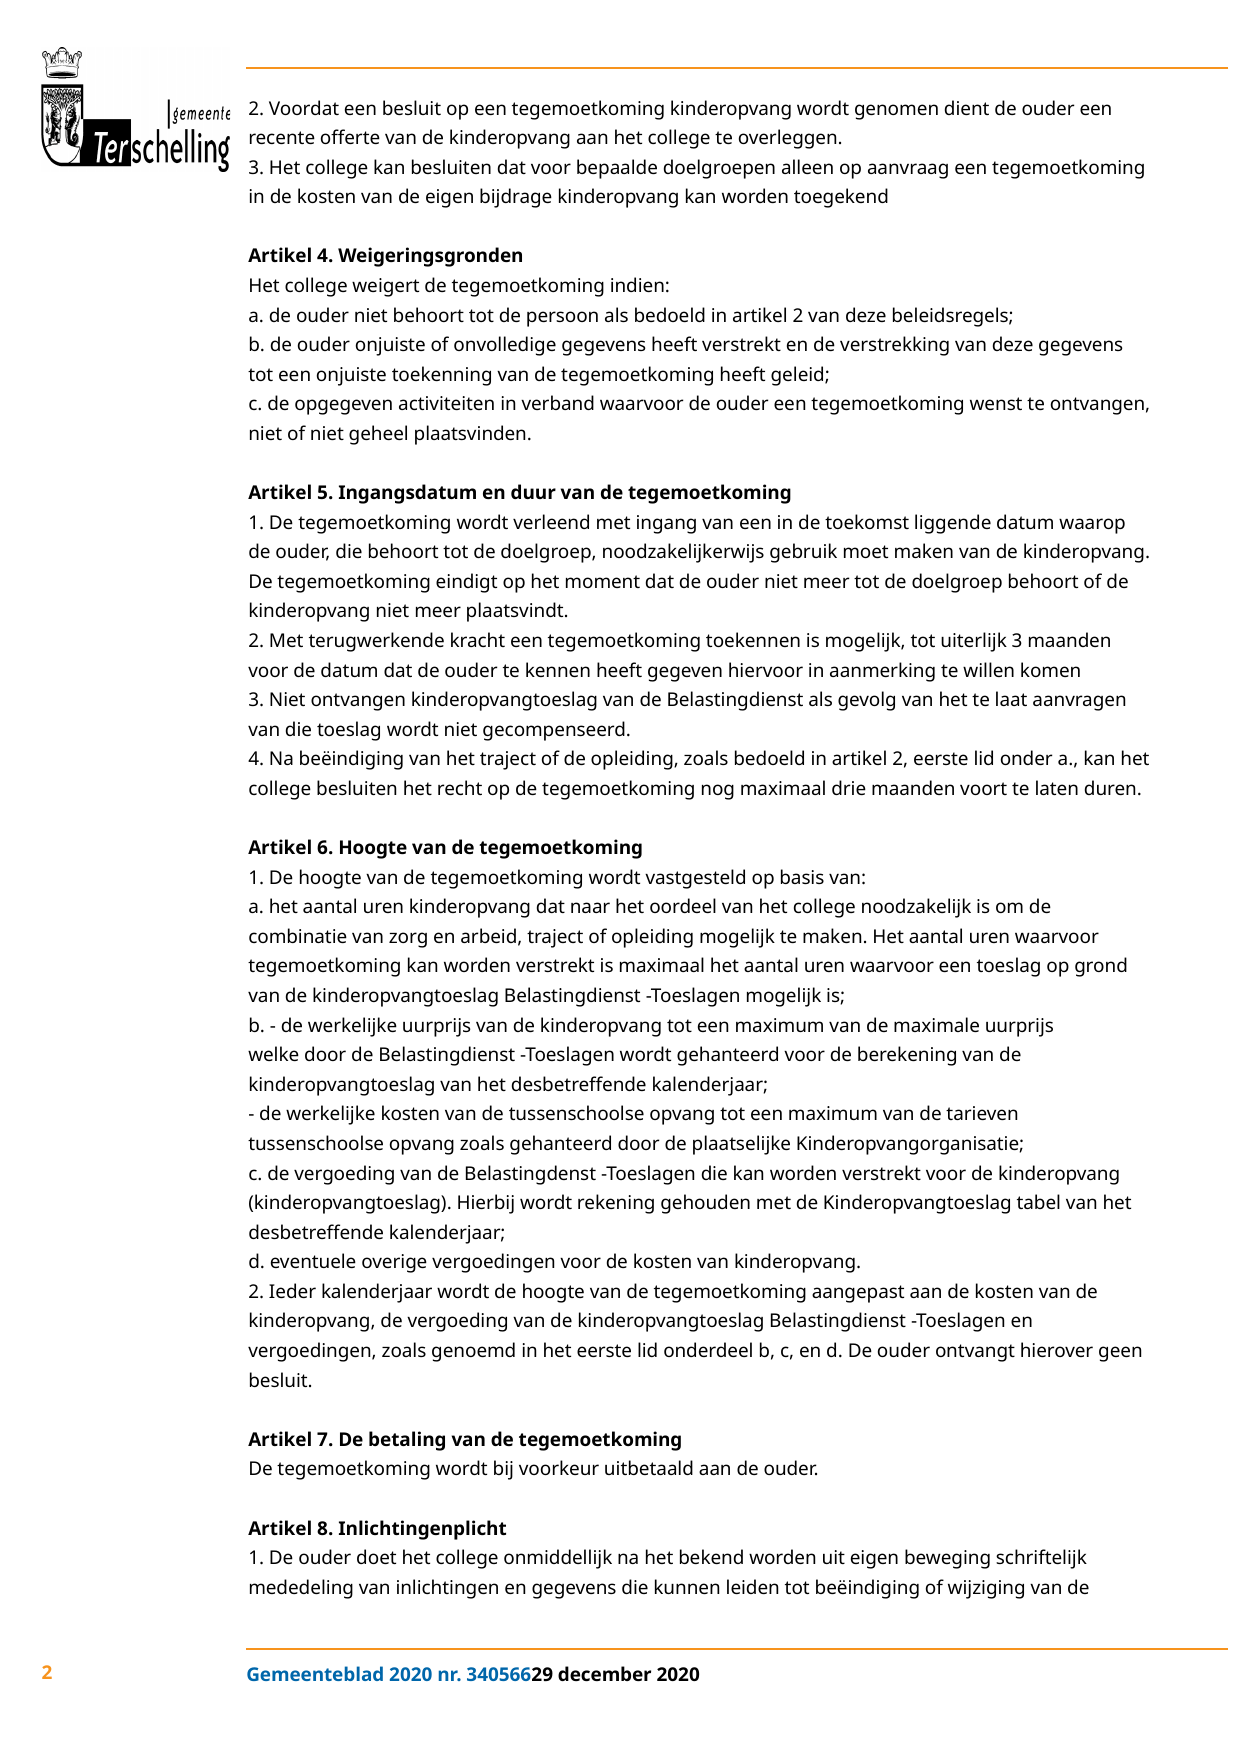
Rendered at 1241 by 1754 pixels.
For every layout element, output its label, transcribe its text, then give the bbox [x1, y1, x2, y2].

text 4. Na beëindiging van het traject of de opleiding, zoals bedoeld in artikel 2, eerste lid onder a., kan het college besluiten het recht op de tegemoetkoming nog maximaal drie maanden voort te laten duren. [248, 746, 1152, 801]
text a. het aantal uren kinderopvang dat naar het oordeel van het college noodzakelijk is om de combinatie van zorg en arbeid, traject of opleiding mogelijk te maken. Het aantal uren waarvoor tegemoetkoming kan worden verstrekt is maximaal het aantal uren waarvoor een toeslag op grond van de kinderopvangtoeslag Belastingdienst -Toeslagen mogelijk is; [248, 893, 1152, 1008]
text 2. Met terugwerkende kracht een tegemoetkoming toekennen is mogelijk, tot uiterlijk 3 maanden voor de datum dat de ouder te kennen heeft gegeven hiervoor in aanmerking te willen komen [248, 627, 1152, 683]
text Het college weigert de tegemoetkoming indien: [248, 272, 1152, 298]
text 1. De ouder doet het college onmiddellijk na het bekend worden uit eigen beweging schriftelijk mededeling van inlichtingen en gegevens die kunnen leiden tot beëindiging of wijziging van de [248, 1544, 1152, 1600]
text 2. Voordat een besluit op een tegemoetkoming kinderopvang wordt genomen dient de ouder een recente offerte van de kinderopvang aan het college te overleggen. [248, 95, 1152, 150]
text a. de ouder niet behoort tot de persoon als bedoeld in artikel 2 van deze beleidsregels; [248, 302, 1152, 328]
text De tegemoetkoming wordt bij voorkeur uitbetaald aan de ouder. [248, 1456, 1152, 1481]
text welke door de Belastingdienst -Toeslagen wordt gehanteerd voor de berekening van de [248, 1041, 1152, 1067]
text - de werkelijke kosten van de tussenschoolse opvang tot een maximum van de tarieven tussenschoolse opvang zoals gehanteerd door de plaatselijke Kinderopvangorganisatie; [248, 1101, 1152, 1156]
text Artikel 7. De betaling van de tegemoetkoming [248, 1426, 1152, 1452]
text d. eventuele overige vergoedingen voor de kosten van kinderopvang. [248, 1248, 1152, 1274]
text Artikel 6. Hoogte van de tegemoetkoming [248, 834, 1152, 860]
text 3. Niet ontvangen kinderopvangtoeslag van de Belastingdienst als gevolg van het te laat aanvragen van die toeslag wordt niet gecompenseerd. [248, 686, 1152, 742]
text 1. De tegemoetkoming wordt verleend met ingang van een in de toekomst liggende datum waarop de ouder, die behoort tot de doelgroep, noodzakelijkerwijs gebruik moet maken van de kinderopvang. De tegemoetkoming eindigt op het moment dat de ouder niet meer tot de doelgroep behoort of de kinderopvang niet meer plaatsvindt. [248, 509, 1152, 623]
text 1. De hoogte van de tegemoetkoming wordt vastgesteld op basis van: [248, 864, 1152, 890]
text Artikel 8. Inlichtingenplicht [248, 1515, 1152, 1541]
picture [41, 47, 231, 172]
text b. de ouder onjuiste of onvolledige gegevens heeft verstrekt en de verstrekking van deze gegevens tot een onjuiste toekenning van de tegemoetkoming heeft geleid; [248, 331, 1152, 387]
text kinderopvangtoeslag van het desbetreffende kalenderjaar; [248, 1071, 1152, 1097]
text Artikel 5. Ingangsdatum en duur van de tegemoetkoming [248, 479, 1152, 505]
text 3. Het college kan besluiten dat voor bepaalde doelgroepen alleen op aanvraag een tegemoetkoming in de kosten van de eigen bijdrage kinderopvang kan worden toegekend [248, 154, 1152, 209]
text c. de vergoeding van de Belastingdenst -Toeslagen die kan worden verstrekt voor de kinderopvang (kinderopvangtoeslag). Hierbij wordt rekening gehouden met de Kinderopvangtoeslag tabel van het desbetreffende kalenderjaar; [248, 1160, 1152, 1245]
text 2. Ieder kalenderjaar wordt de hoogte van de tegemoetkoming aangepast aan de kosten van de kinderopvang, de vergoeding van de kinderopvangtoeslag Belastingdienst -Toeslagen en vergoedingen, zoals genoemd in het eerste lid onderdeel b, c, en d. De ouder ontvangt hierover geen besluit. [248, 1278, 1152, 1393]
text b. - de werkelijke uurprijs van de kinderopvang tot een maximum van de maximale uurprijs [248, 1012, 1152, 1038]
text Artikel 4. Weigeringsgronden [248, 243, 1152, 268]
text c. de opgegeven activiteiten in verband waarvoor de ouder een tegemoetkoming wenst te ontvangen, niet of niet geheel plaatsvinden. [248, 391, 1152, 446]
